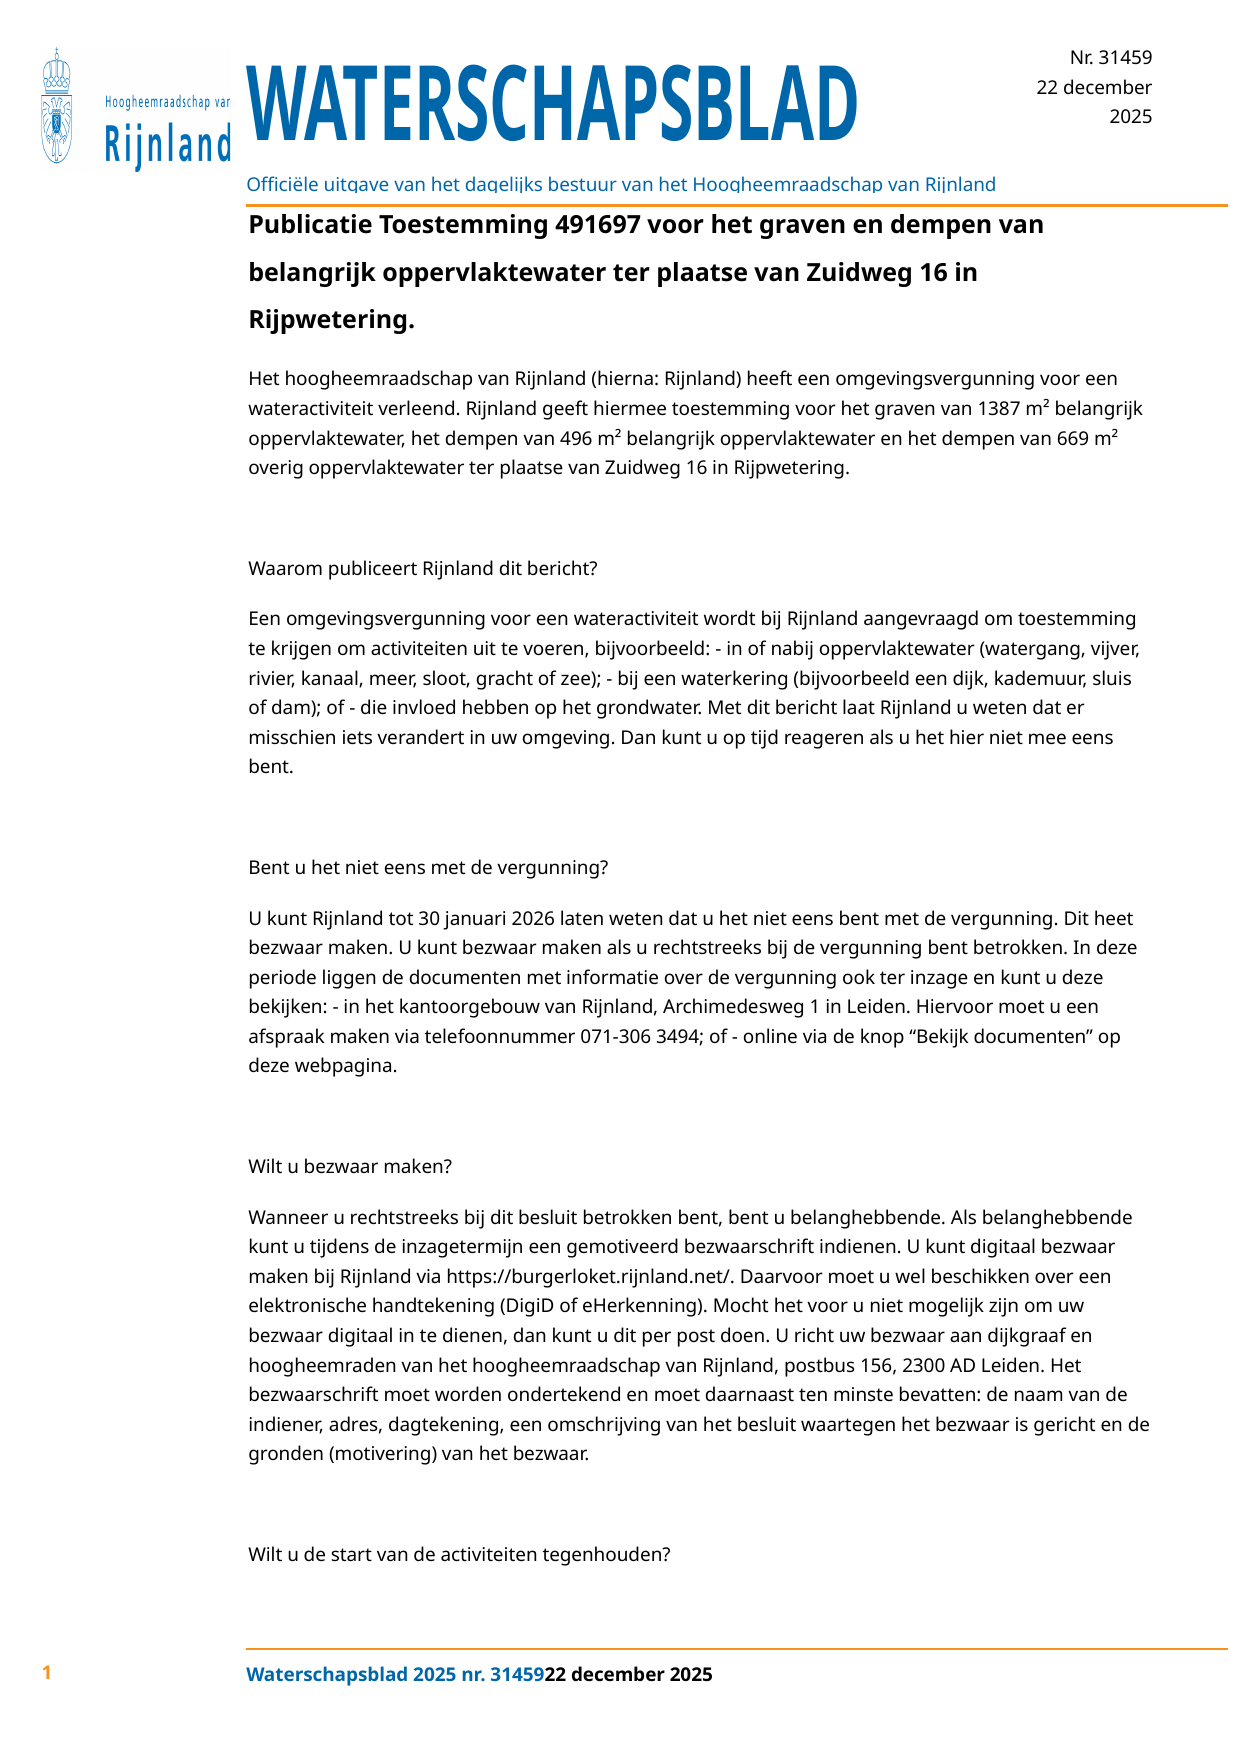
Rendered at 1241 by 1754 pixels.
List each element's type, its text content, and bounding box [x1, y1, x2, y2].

picture [41, 47, 231, 172]
text Waarom publiceert Rijnland dit bericht? [248, 555, 1152, 581]
text Wilt u de start van de activiteiten tegenhouden? [248, 1541, 1152, 1567]
text Publicatie Toestemming 491697 voor het graven en dempen van belangrijk oppervlaktewater ter plaatse van Zuidweg 16 in Rijpwetering. [248, 207, 1152, 336]
text Een omgevingsvergunning voor een wateractiviteit wordt bij Rijnland aangevraagd om toestemming te krijgen om activiteiten uit te voeren, bijvoorbeeld: - in of nabij oppervlaktewater (watergang, vijver, rivier, kanaal, meer, sloot, gracht of zee); - bij een waterkering (bijvoorbeeld een dijk, kademuur, sluis of dam); of - die invloed hebben op het grondwater. Met dit bericht laat Rijnland u weten dat er misschien iets verandert in uw omgeving. Dan kunt u op tijd reageren als u het hier niet mee eens bent. [248, 606, 1152, 779]
text U kunt Rijnland tot 30 januari 2026 laten weten dat u het niet eens bent met de vergunning. Dit heet bezwaar maken. U kunt bezwaar maken als u rechtstreeks bij de vergunning bent betrokken. In deze periode liggen de documenten met informatie over de vergunning ook ter inzage en kunt u deze bekijken: - in het kantoorgebouw van Rijnland, Archimedesweg 1 in Leiden. Hiervoor moet u een afspraak maken via telefoonnummer 071-306 3494; of - online via de knop “Bekijk documenten” op deze webpagina. [248, 905, 1152, 1078]
text Wilt u bezwaar maken? [248, 1153, 1152, 1179]
text Bent u het niet eens met de vergunning? [248, 854, 1152, 880]
text Wanneer u rechtstreeks bij dit besluit betrokken bent, bent u belanghebbende. Als belanghebbende kunt u tijdens de inzagetermijn een gemotiveerd bezwaarschrift indienen. U kunt digitaal bezwaar maken bij Rijnland via https://burgerloket.rijnland.net/. Daarvoor moet u wel beschikken over een elektronische handtekening (DigiD of eHerkenning). Mocht het voor u niet mogelijk zijn om uw bezwaar digitaal in te dienen, dan kunt u dit per post doen. U richt uw bezwaar aan dijkgraaf en hoogheemraden van het hoogheemraadschap van Rijnland, postbus 156, 2300 AD Leiden. Het bezwaarschrift moet worden ondertekend en moet daarnaast ten minste bevatten: de naam van de indiener, adres, dagtekening, een omschrijving van het besluit waartegen het bezwaar is gericht en de gronden (motivering) van het bezwaar. [248, 1204, 1152, 1466]
text Het hoogheemraadschap van Rijnland (hierna: Rijnland) heeft een omgevingsvergunning voor een wateractiviteit verleend. Rijnland geeft hiermee toestemming voor het graven van 1387 m² belangrijk oppervlaktewater, het dempen van 496 m² belangrijk oppervlaktewater en het dempen van 669 m² overig oppervlaktewater ter plaatse van Zuidweg 16 in Rijpwetering. [248, 366, 1152, 480]
